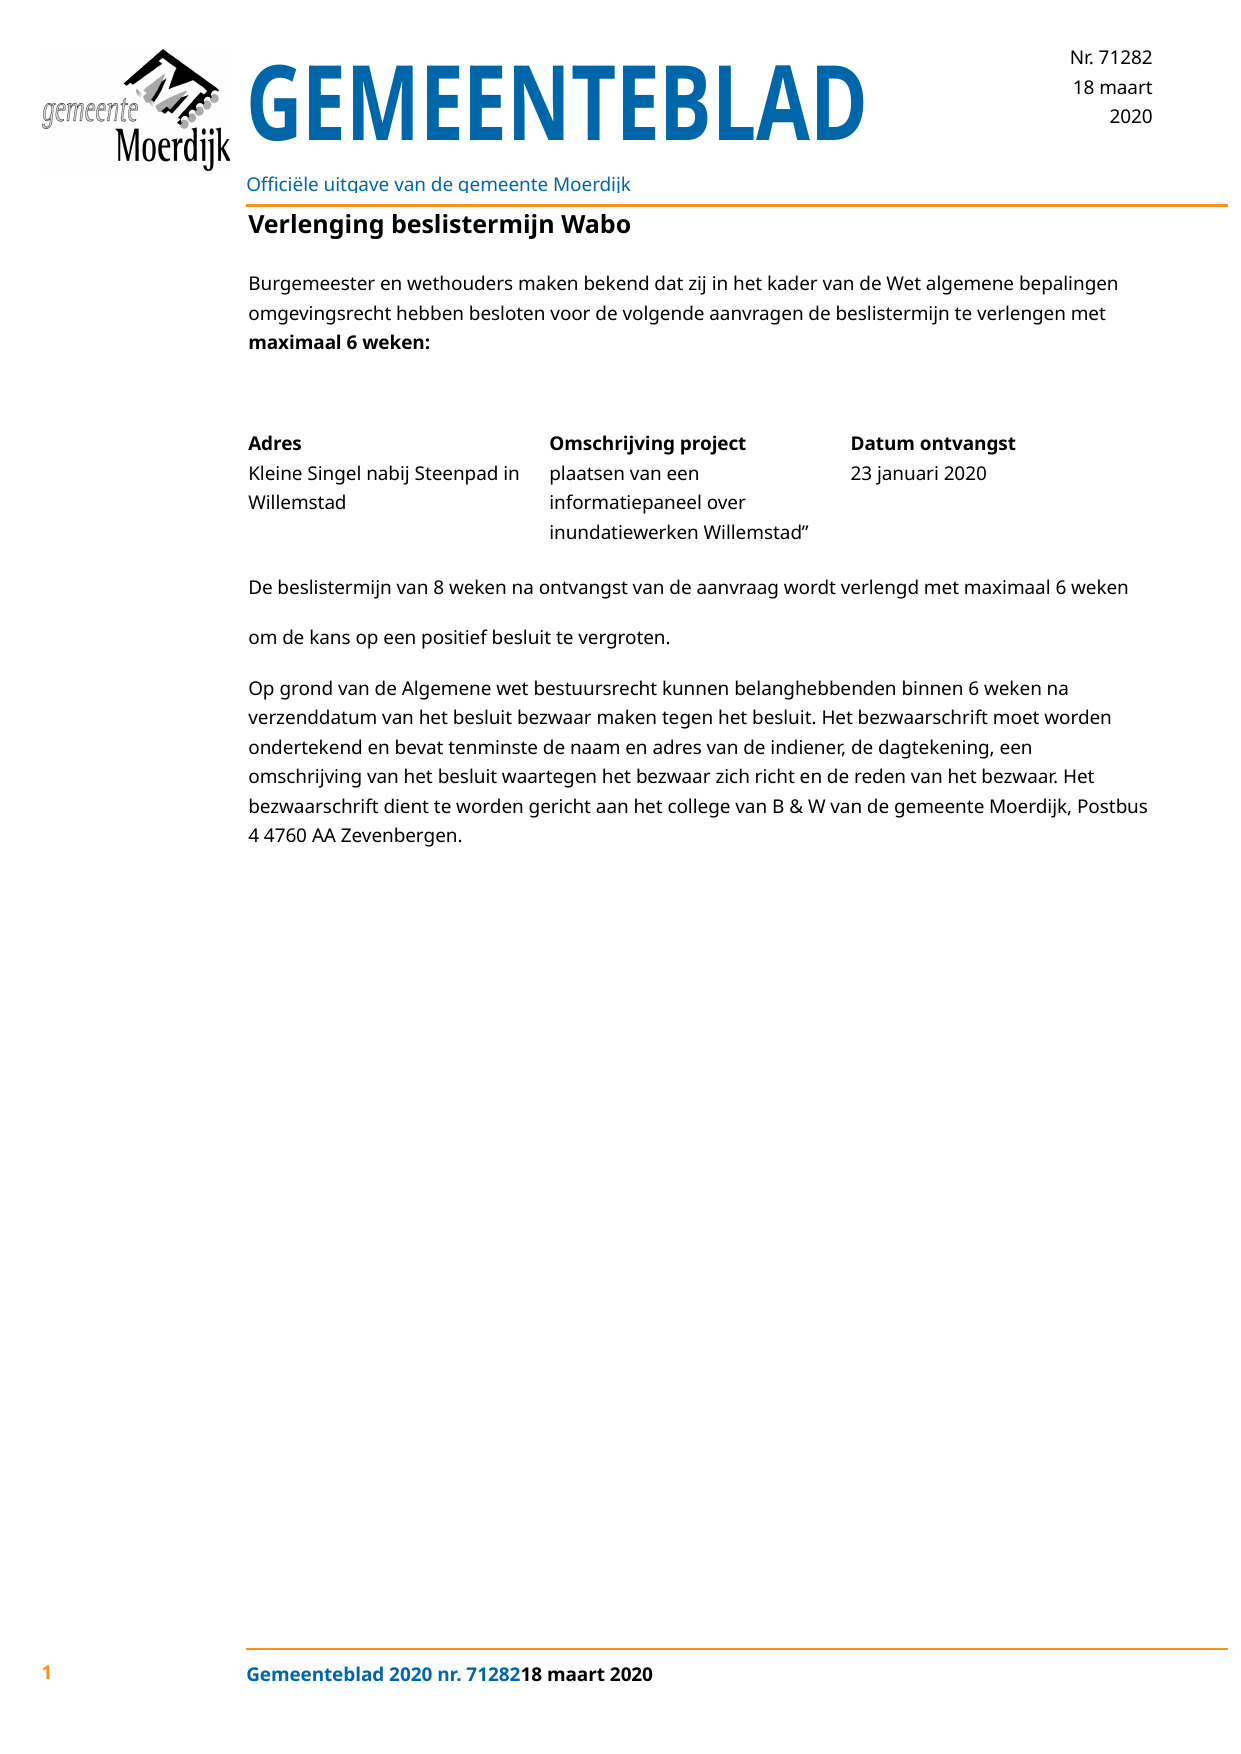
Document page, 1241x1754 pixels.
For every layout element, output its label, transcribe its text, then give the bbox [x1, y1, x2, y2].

text Burgemeester en wethouders maken bekend dat zij in het kader van de Wet algemene bepalingen omgevingsrecht hebben besloten voor de volgende aanvragen de beslistermijn te verlengen met maximaal 6 weken: [248, 270, 1152, 355]
table_cell [850, 545, 1152, 571]
text De beslistermijn van 8 weken na ontvangst van de aanvraag wordt verlengd met maximaal 6 weken [248, 574, 1152, 599]
text Verlenging beslistermijn Wabo [248, 207, 1152, 241]
text om de kans op een positief besluit te vergroten. [248, 624, 1152, 650]
table_cell [248, 545, 549, 571]
table_header Omschrijving project plaatsen van een informatiepaneel over inundatiewerken Willemstad” [549, 430, 850, 545]
text Op grond van de Algemene wet bestuursrecht kunnen belanghebbenden binnen 6 weken na verzenddatum van het besluit bezwaar maken tegen het besluit. Het bezwaarschrift moet worden ondertekend en bevat tenminste de naam en adres van de indiener, de dagtekening, een omschrijving van het besluit waartegen het bezwaar zich richt en de reden van het bezwaar. Het bezwaarschrift dient te worden gericht aan het college van B & W van de gemeente Moerdijk, Postbus 4 4760 AA Zevenbergen. [248, 675, 1152, 848]
table_cell [549, 545, 850, 571]
picture [41, 47, 231, 172]
table_header Adres Kleine Singel nabij Steenpad in Willemstad [248, 430, 549, 545]
table_header Datum ontvangst 23 januari 2020 [850, 430, 1152, 545]
